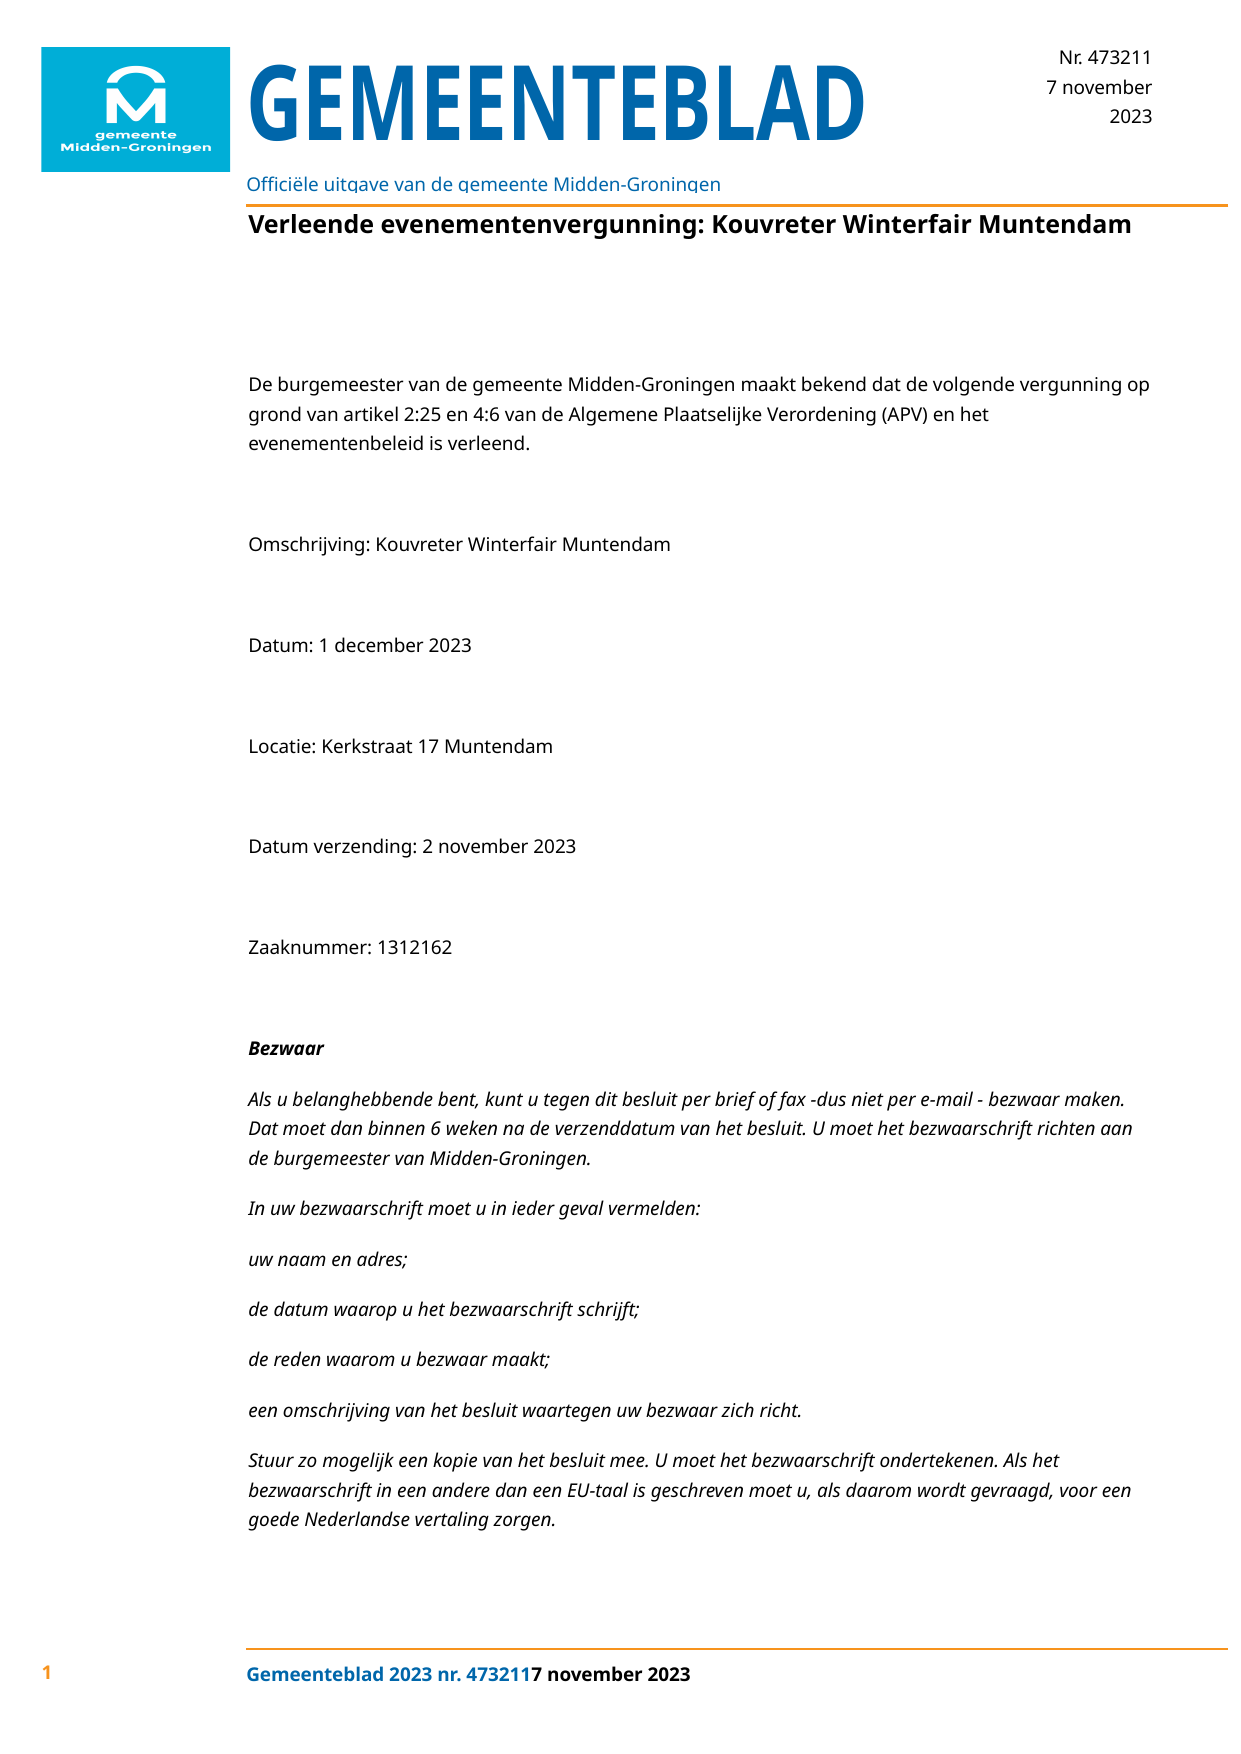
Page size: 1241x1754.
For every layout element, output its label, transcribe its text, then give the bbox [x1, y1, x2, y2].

text Datum: 1 december 2023 [248, 632, 1152, 658]
picture [184, 146, 190, 153]
picture [107, 89, 165, 122]
text de datum waarop u het bezwaarschrift schrijft; [248, 1296, 1152, 1322]
text Locatie: Kerkstraat 17 Muntendam [248, 733, 1152, 758]
text Verleende evenementenvergunning: Kouvreter Winterfair Muntendam [248, 207, 1152, 241]
text Zaaknummer: 1312162 [248, 934, 1152, 960]
text De burgemeester van de gemeente Midden-Groningen maakt bekend dat de volgende vergunning op grond van artikel 2:25 en 4:6 van de Algemene Plaatselijke Verordening (APV) en het evenementenbeleid is verleend. [248, 371, 1152, 456]
text Datum verzending: 2 november 2023 [248, 834, 1152, 859]
text een omschrijving van het besluit waartegen uw bezwaar zich richt. [248, 1397, 1152, 1423]
text Bezwaar [248, 1035, 1152, 1061]
picture [108, 66, 164, 82]
text uw naam en adres; [248, 1246, 1152, 1271]
text Stuur zo mogelijk een kopie van het besluit mee. U moet het bezwaarschrift ondertekenen. Als het bezwaarschrift in een andere dan een EU-taal is geschreven moet u, als daarom wordt gevraagd, voor een goede Nederlandse vertaling zorgen. [248, 1447, 1152, 1532]
text Als u belanghebbende bent, kunt u tegen dit besluit per brief of fax -dus niet per e-mail - bezwaar maken. Dat moet dan binnen 6 weken na de verzenddatum van het besluit. U moet het bezwaarschrift richten aan de burgemeester van Midden-Groningen. [248, 1086, 1152, 1171]
text Omschrijving: Kouvreter Winterfair Muntendam [248, 531, 1152, 557]
text de reden waarom u bezwaar maakt; [248, 1347, 1152, 1372]
text In uw bezwaarschrift moet u in ieder geval vermelden: [248, 1195, 1152, 1221]
